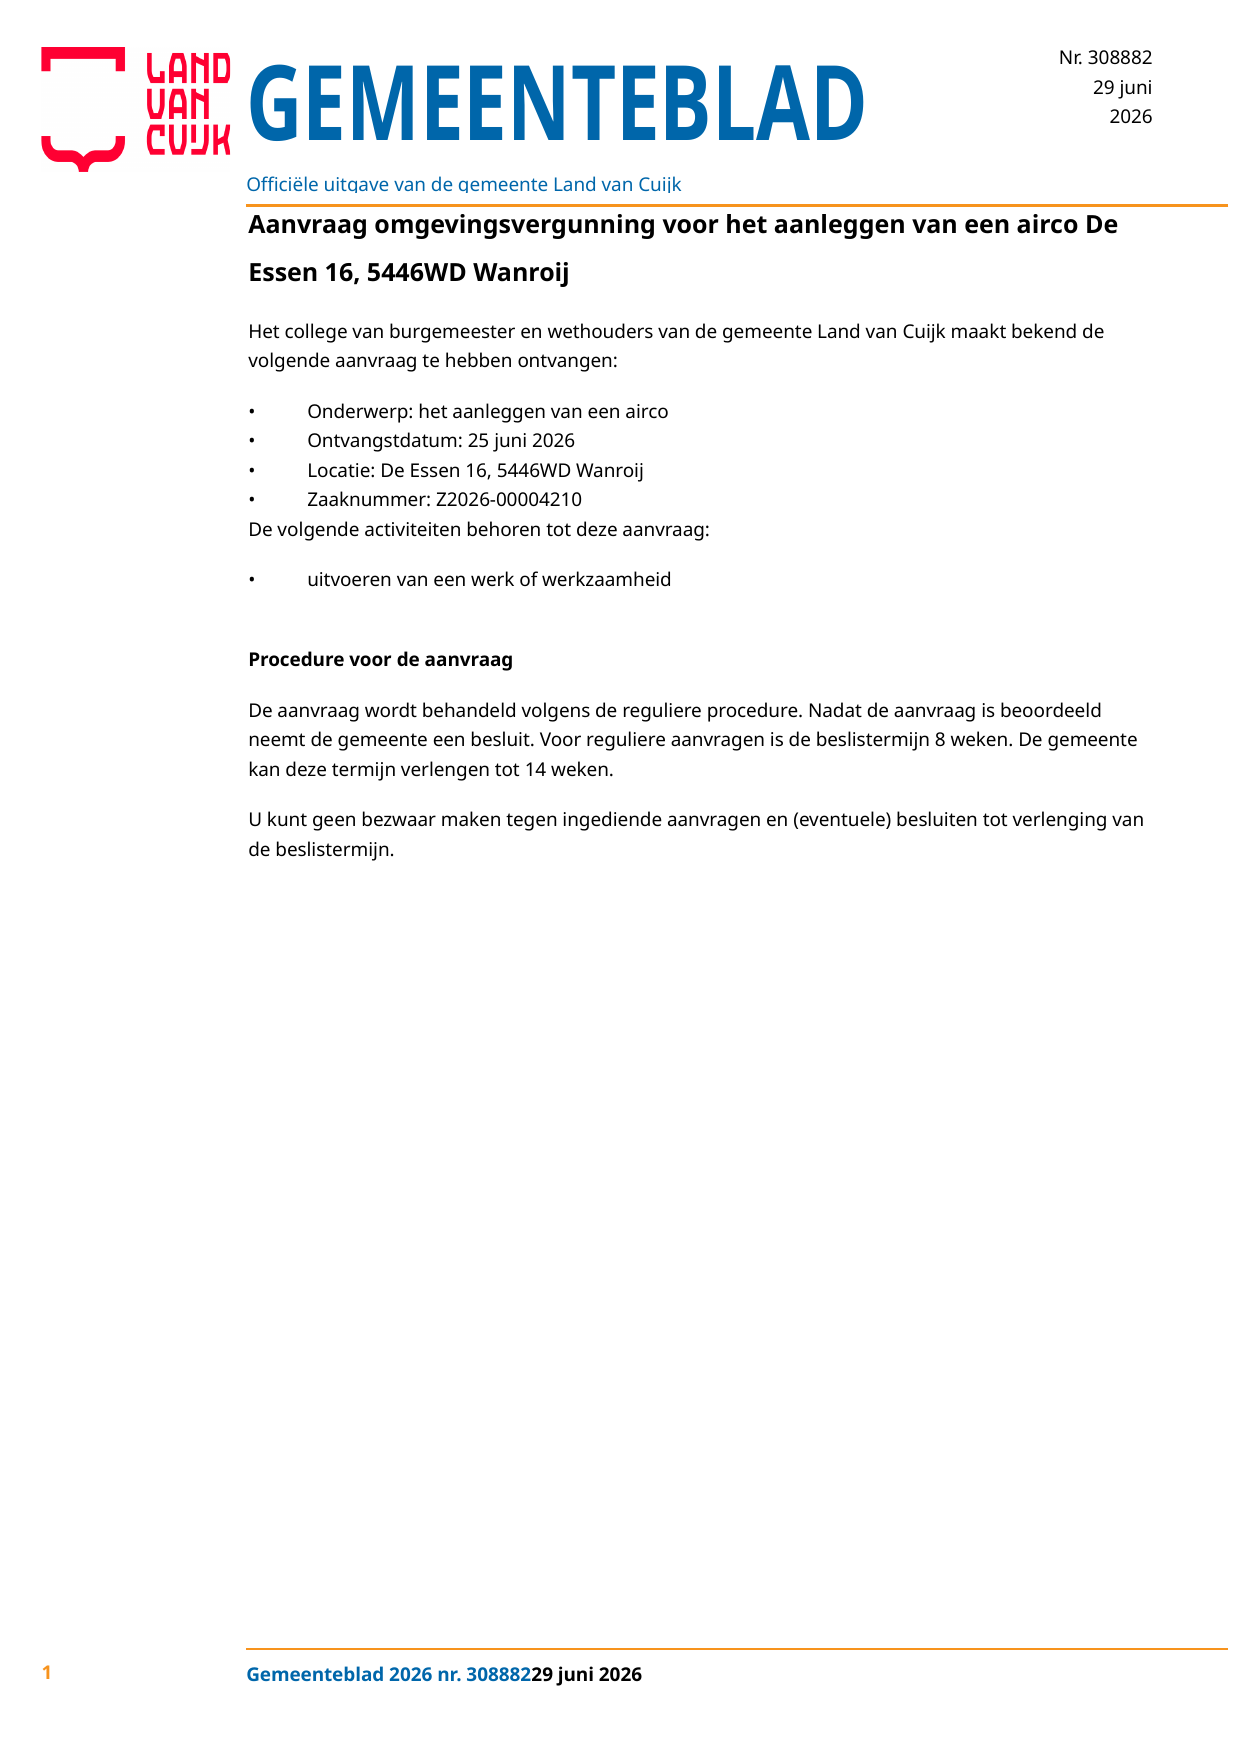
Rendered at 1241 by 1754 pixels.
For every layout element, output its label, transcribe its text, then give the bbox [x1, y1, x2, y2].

text U kunt geen bezwaar maken tegen ingediende aanvragen en (eventuele) besluiten tot verlenging van de beslistermijn. [248, 807, 1152, 862]
text Aanvraag omgevingsvergunning voor het aanleggen van een airco De Essen 16, 5446WD Wanroij [248, 207, 1152, 288]
text De volgende activiteiten behoren tot deze aanvraag: [248, 516, 1152, 542]
list Ontvangstdatum: 25 juni 2026 [248, 427, 1152, 453]
list Locatie: De Essen 16, 5446WD Wanroij [248, 457, 1152, 483]
text Procedure voor de aanvraag [248, 647, 1152, 672]
list Onderwerp: het aanleggen van een airco [248, 398, 1152, 424]
picture [41, 47, 231, 172]
text De aanvraag wordt behandeld volgens de reguliere procedure. Nadat de aanvraag is beoordeeld neemt de gemeente een besluit. Voor reguliere aanvragen is de beslistermijn 8 weken. De gemeente kan deze termijn verlengen tot 14 weken. [248, 697, 1152, 782]
text Het college van burgemeester en wethouders van de gemeente Land van Cuijk maakt bekend de volgende aanvraag te hebben ontvangen: [248, 318, 1152, 373]
list Zaaknummer: Z2026-00004210 [248, 487, 1152, 512]
list uitvoeren van een werk of werkzaamheid [248, 567, 1152, 592]
